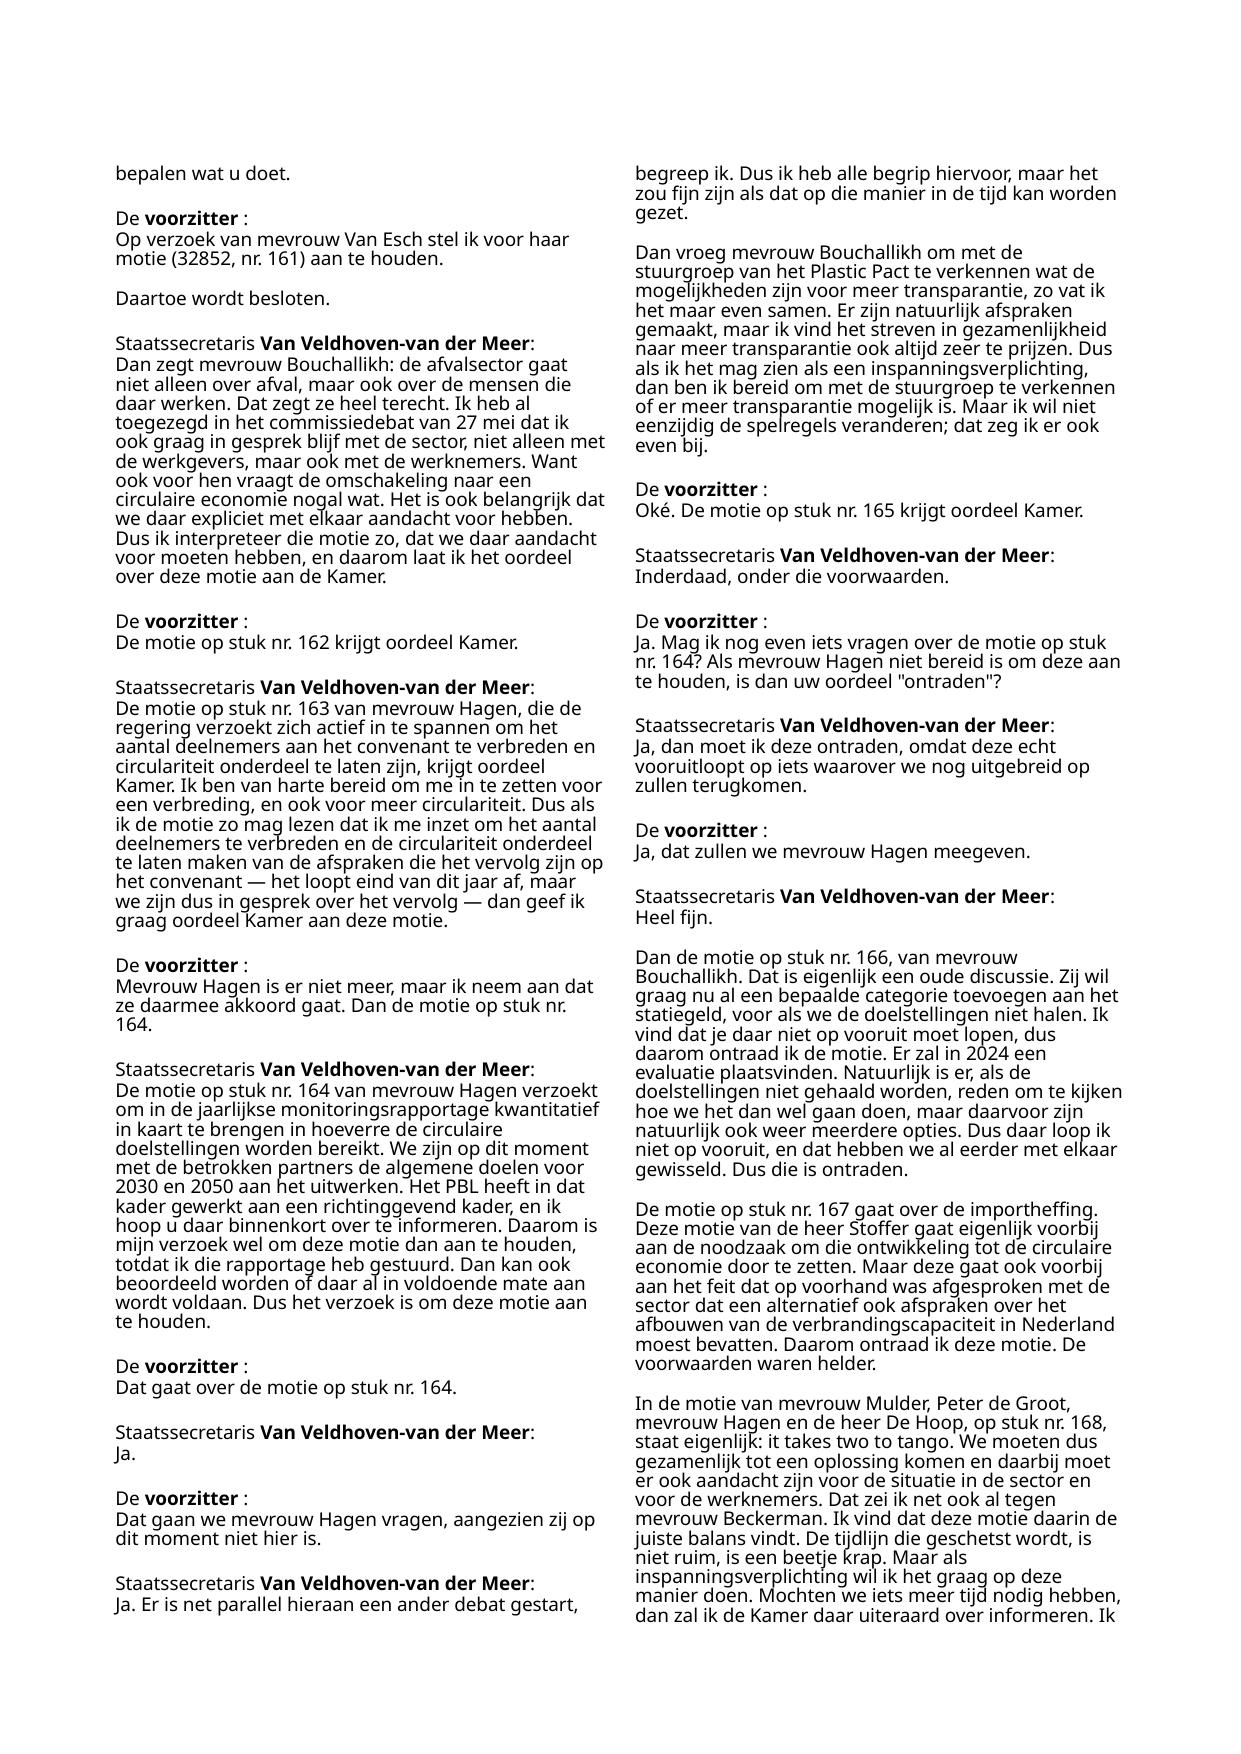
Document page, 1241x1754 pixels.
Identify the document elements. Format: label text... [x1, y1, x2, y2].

text Staatssecretaris Van Veldhoven-van der Meer: [115, 674, 605, 700]
text De motie op stuk nr. 162 krijgt oordeel Kamer. [115, 634, 605, 653]
text Staatssecretaris Van Veldhoven-van der Meer: [635, 713, 1125, 738]
text Op verzoek van mevrouw Van Esch stel ik voor haar motie (32852, nr. 161) aan te houden. [115, 231, 605, 270]
text Ja, dan moet ik deze ontraden, omdat deze echt vooruitloopt op iets waarover we nog uitgebreid op zullen terugkomen. [635, 738, 1125, 796]
text Dat gaan we mevrouw Hagen vragen, aangezien zij op dit moment niet hier is. [115, 1511, 605, 1549]
text Dan vroeg mevrouw Bouchallikh om met de stuurgroep van het Plastic Pact te verkennen wat de mogelijkheden zijn voor meer transparantie, zo vat ik het maar even samen. Er zijn natuurlijk afspraken gemaakt, maar ik vind het streven in gezamenlijkheid naar meer transparantie ook altijd zeer te prijzen. Dus als ik het mag zien als een inspanningsverplichting, dan ben ik bereid om met de stuurgroep te verkennen of er meer transparantie mogelijk is. Maar ik wil niet eenzijdig de spelregels veranderen; dat zeg ik er ook even bij. [635, 244, 1125, 456]
text De motie op stuk nr. 167 gaat over de importheffing. Deze motie van de heer Stoffer gaat eigenlijk voorbij aan de noodzaak om die ontwikkeling tot de circulaire economie door te zetten. Maar deze gaat ook voorbij aan het feit dat op voorhand was afgesproken met de sector dat een alternatief ook afspraken over het afbouwen van de verbrandingscapaciteit in Nederland moest bevatten. Daarom ontraad ik deze motie. De voorwaarden waren helder. [635, 1201, 1125, 1374]
text Staatssecretaris Van Veldhoven-van der Meer: [115, 1570, 605, 1596]
text bepalen wat u doet. [115, 165, 605, 184]
text Staatssecretaris Van Veldhoven-van der Meer: [635, 542, 1125, 568]
text De voorzitter : [115, 205, 605, 231]
text Staatssecretaris Van Veldhoven-van der Meer: [115, 331, 605, 356]
text Inderdaad, onder die voorwaarden. [635, 568, 1125, 587]
text De motie op stuk nr. 164 van mevrouw Hagen verzoekt om in de jaarlijkse monitoringsrapportage kwantitatief in kaart te brengen in hoeverre de circulaire doelstellingen worden bereikt. We zijn op dit moment met de betrokken partners de algemene doelen voor 2030 en 2050 aan het uitwerken. Het PBL heeft in dat kader gewerkt aan een richtinggevend kader, en ik hoop u daar binnenkort over te informeren. Daarom is mijn verzoek wel om deze motie dan aan te houden, totdat ik die rapportage heb gestuurd. Dan kan ook beoordeeld worden of daar al in voldoende mate aan wordt voldaan. Dus het verzoek is om deze motie aan te houden. [115, 1082, 605, 1333]
text De voorzitter : [635, 608, 1125, 634]
text De voorzitter : [115, 608, 605, 634]
text Dat gaat over de motie op stuk nr. 164. [115, 1379, 605, 1398]
text De voorzitter : [635, 477, 1125, 502]
text Daartoe wordt besloten. [115, 290, 605, 310]
text Staatssecretaris Van Veldhoven-van der Meer: [635, 883, 1125, 909]
text Ja. Mag ik nog even iets vragen over de motie op stuk nr. 164? Als mevrouw Hagen niet bereid is om deze aan te houden, is dan uw oordeel "ontraden"? [635, 634, 1125, 692]
text De voorzitter : [115, 952, 605, 978]
text Ja, dat zullen we mevrouw Hagen meegeven. [635, 843, 1125, 862]
text De voorzitter : [115, 1485, 605, 1511]
text Ja. Er is net parallel hieraan een ander debat gestart, [115, 1596, 605, 1615]
text Oké. De motie op stuk nr. 165 krijgt oordeel Kamer. [635, 502, 1125, 522]
text De voorzitter : [635, 817, 1125, 843]
text Dan de motie op stuk nr. 166, van mevrouw Bouchallikh. Dat is eigenlijk een oude discussie. Zij wil graag nu al een bepaalde categorie toevoegen aan het statiegeld, voor als we de doelstellingen niet halen. Ik vind dat je daar niet op vooruit moet lopen, dus daarom ontraad ik de motie. Er zal in 2024 een evaluatie plaatsvinden. Natuurlijk is er, als de doelstellingen niet gehaald worden, reden om te kijken hoe we het dan wel gaan doen, maar daarvoor zijn natuurlijk ook weer meerdere opties. Dus daar loop ik niet op vooruit, en dat hebben we al eerder met elkaar gewisseld. Dus die is ontraden. [635, 949, 1125, 1180]
text Staatssecretaris Van Veldhoven-van der Meer: [115, 1419, 605, 1445]
text Mevrouw Hagen is er niet meer, maar ik neem aan dat ze daarmee akkoord gaat. Dan de motie op stuk nr. 164. [115, 978, 605, 1036]
text begreep ik. Dus ik heb alle begrip hiervoor, maar het zou fijn zijn als dat op die manier in de tijd kan worden gezet. [635, 165, 1125, 223]
text De voorzitter : [115, 1353, 605, 1379]
text In de motie van mevrouw Mulder, Peter de Groot, mevrouw Hagen en de heer De Hoop, op stuk nr. 168, staat eigenlijk: it takes two to tango. We moeten dus gezamenlijk tot een oplossing komen en daarbij moet er ook aandacht zijn voor de situatie in de sector en voor de werknemers. Dat zei ik net ook al tegen mevrouw Beckerman. Ik vind dat deze motie daarin de juiste balans vindt. De tijdlijn die geschetst wordt, is niet ruim, is een beetje krap. Maar als inspanningsverplichting wil ik het graag op deze manier doen. Mochten we iets meer tijd nodig hebben, dan zal ik de Kamer daar uiteraard over informeren. Ik [635, 1395, 1125, 1626]
text Ja. [115, 1445, 605, 1464]
text Dan zegt mevrouw Bouchallikh: de afvalsector gaat niet alleen over afval, maar ook over de mensen die daar werken. Dat zegt ze heel terecht. Ik heb al toegezegd in het commissiedebat van 27 mei dat ik ook graag in gesprek blijf met de sector, niet alleen met de werkgevers, maar ook met de werknemers. Want ook voor hen vraagt de omschakeling naar een circulaire economie nogal wat. Het is ook belangrijk dat we daar expliciet met elkaar aandacht voor hebben. Dus ik interpreteer die motie zo, dat we daar aandacht voor moeten hebben, en daarom laat ik het oordeel over deze motie aan de Kamer. [115, 356, 605, 587]
text De motie op stuk nr. 163 van mevrouw Hagen, die de regering verzoekt zich actief in te spannen om het aantal deelnemers aan het convenant te verbreden en circulariteit onderdeel te laten zijn, krijgt oordeel Kamer. Ik ben van harte bereid om me in te zetten voor een verbreding, en ook voor meer circulariteit. Dus als ik de motie zo mag lezen dat ik me inzet om het aantal deelnemers te verbreden en de circulariteit onderdeel te laten maken van de afspraken die het vervolg zijn op het convenant — het loopt eind van dit jaar af, maar we zijn dus in gesprek over het vervolg — dan geef ik graag oordeel Kamer aan deze motie. [115, 700, 605, 931]
text Heel fijn. [635, 909, 1125, 928]
text Staatssecretaris Van Veldhoven-van der Meer: [115, 1056, 605, 1082]
